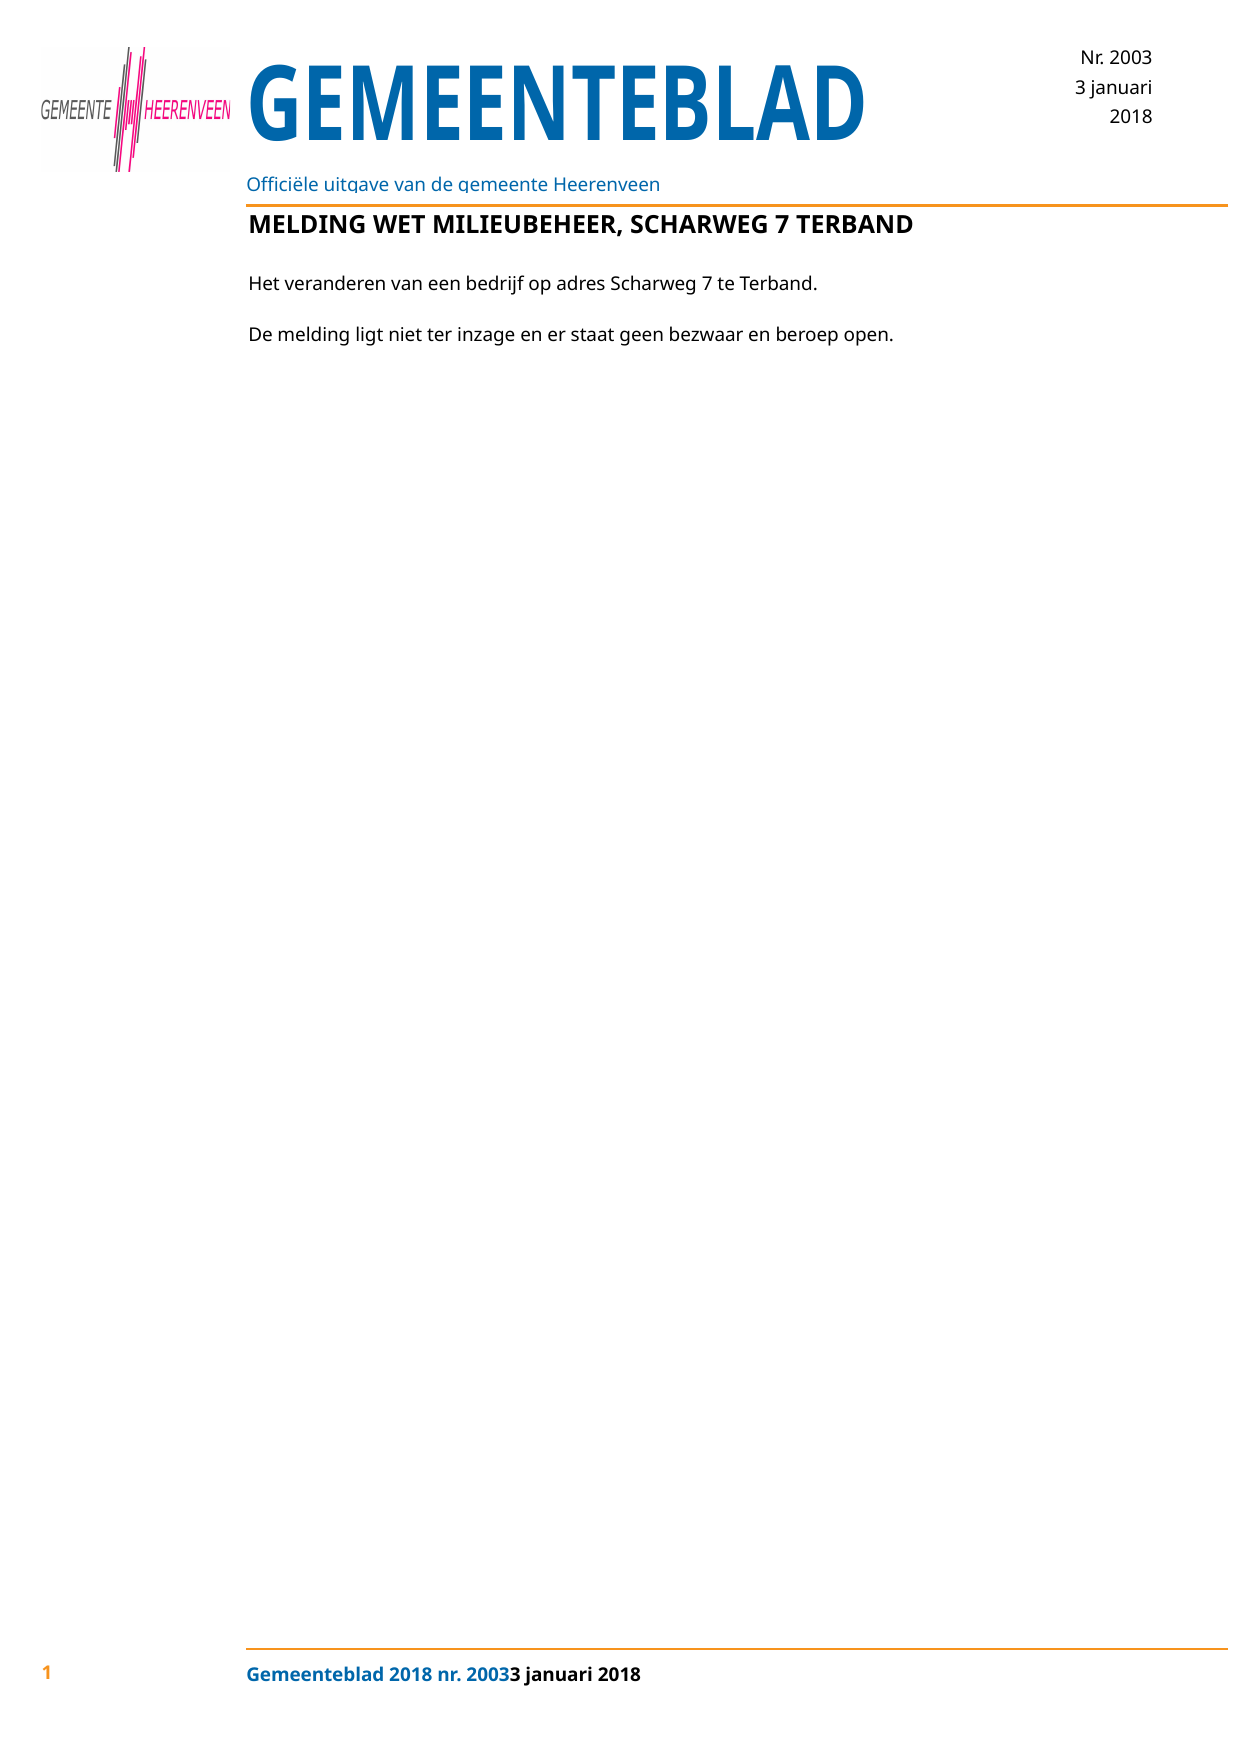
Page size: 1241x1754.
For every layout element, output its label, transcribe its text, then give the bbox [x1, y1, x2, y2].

text De melding ligt niet ter inzage en er staat geen bezwaar en beroep open. [248, 321, 1152, 346]
text Het veranderen van een bedrijf op adres Scharweg 7 te Terband. [248, 270, 1152, 296]
picture [41, 47, 231, 172]
text MELDING WET MILIEUBEHEER, SCHARWEG 7 TERBAND [248, 207, 1152, 241]
